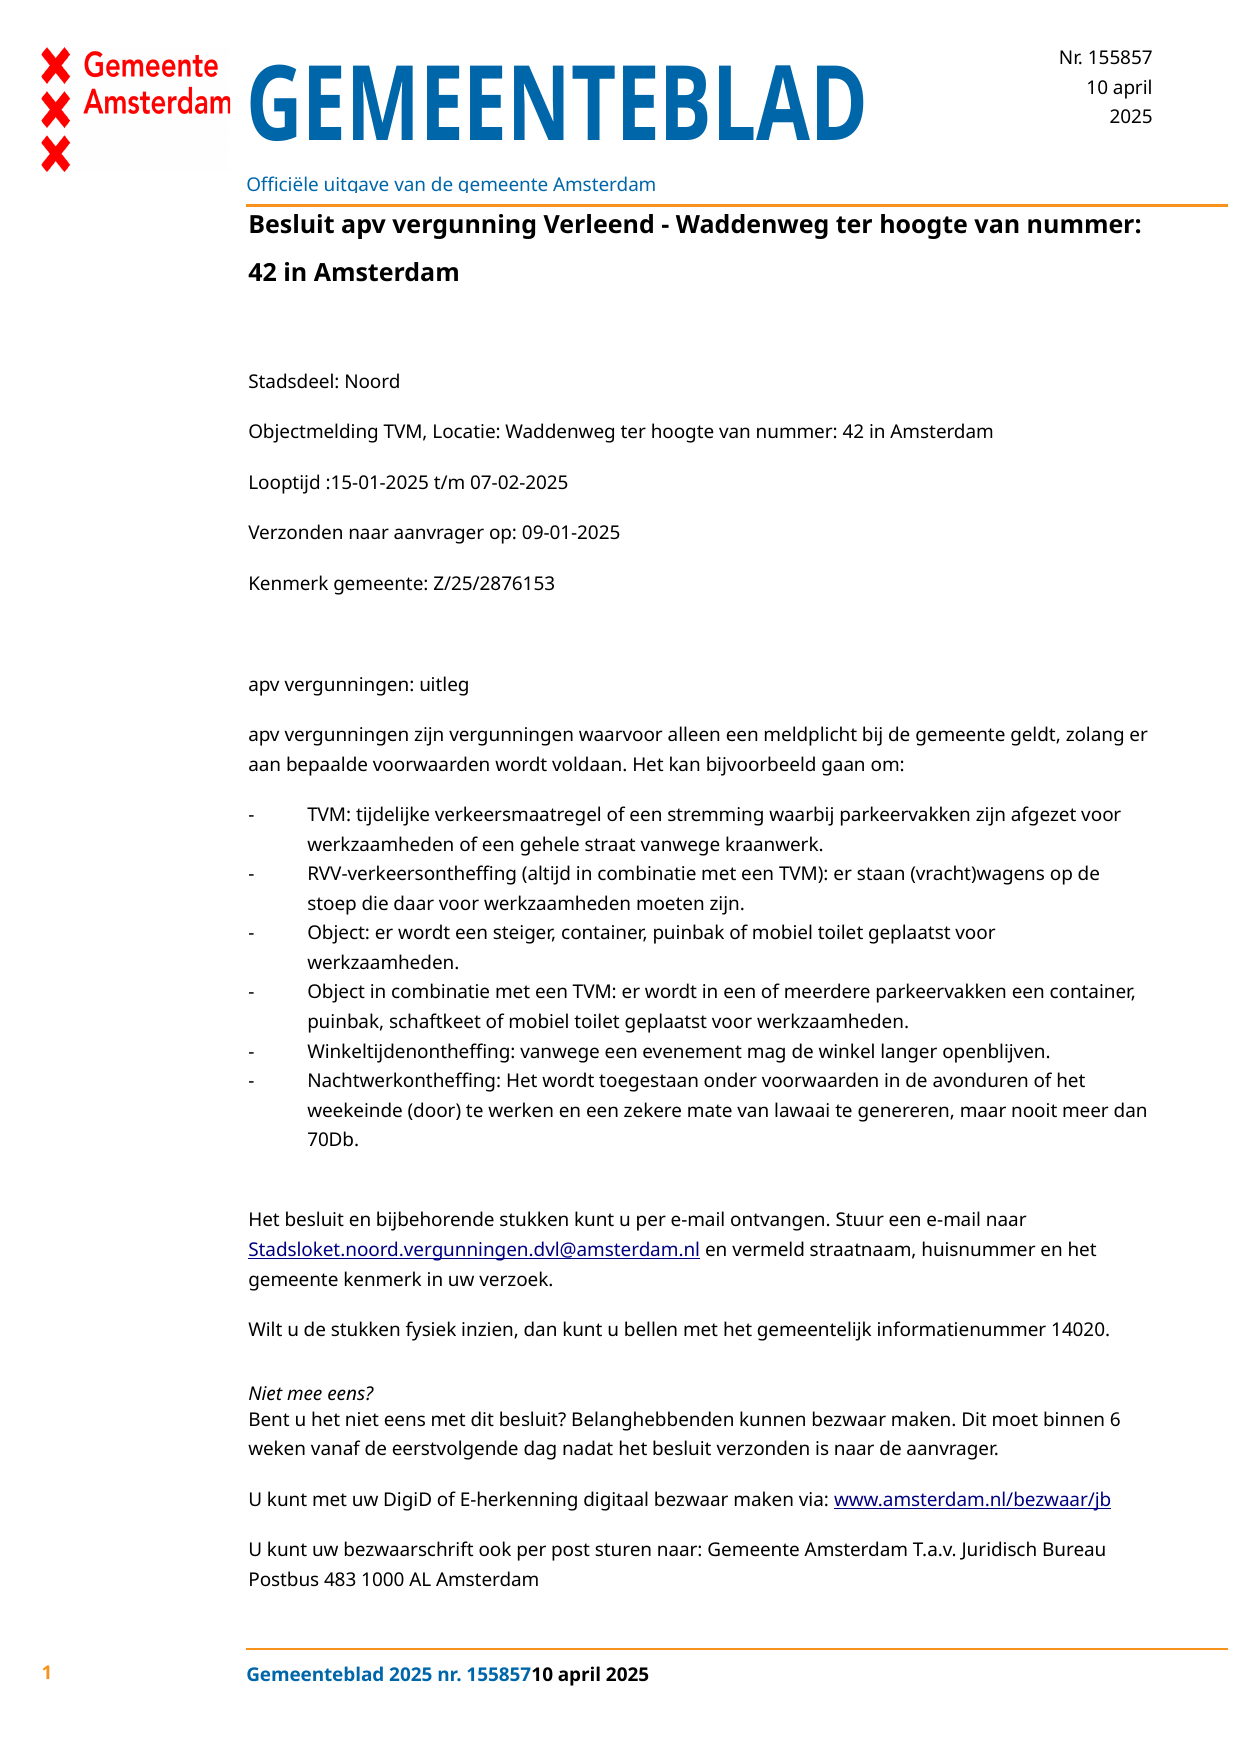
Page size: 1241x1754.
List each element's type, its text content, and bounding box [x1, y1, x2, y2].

list Winkeltijdenontheffing: vanwege een evenement mag de winkel langer openblijven. [248, 1038, 1152, 1064]
list Nachtwerkontheffing: Het wordt toegestaan onder voorwaarden in de avonduren of het weekeinde (door) te werken en een zekere mate van lawaai te genereren, maar nooit meer dan 70Db. [248, 1067, 1152, 1152]
text U kunt met uw DigiD of E-herkenning digitaal bezwaar maken via: www.amsterdam.nl/bezwaar/jb [248, 1486, 1152, 1512]
text Besluit apv vergunning Verleend - Waddenweg ter hoogte van nummer: 42 in Amsterdam [248, 207, 1152, 288]
list RVV-verkeersontheffing (altijd in combinatie met een TVM): er staan (vracht)wagens op de stoep die daar voor werkzaamheden moeten zijn. [248, 860, 1152, 916]
text Het besluit en bijbehorende stukken kunt u per e-mail ontvangen. Stuur een e-mail naar Stadsloket.noord.vergunningen.dvl@amsterdam.nl en vermeld straatnaam, huisnummer en het gemeente kenmerk in uw verzoek. [248, 1207, 1152, 1292]
text Verzonden naar aanvrager op: 09-01-2025 [248, 519, 1152, 545]
text apv vergunningen zijn vergunningen waarvoor alleen een meldplicht bij de gemeente geldt, zolang er aan bepaalde voorwaarden wordt voldaan. Het kan bijvoorbeeld gaan om: [248, 721, 1152, 777]
text Bent u het niet eens met dit besluit? Belanghebbenden kunnen bezwaar maken. Dit moet binnen 6 weken vanaf de eerstvolgende dag nadat het besluit verzonden is naar de aanvrager. [248, 1406, 1152, 1461]
list Object: er wordt een steiger, container, puinbak of mobiel toilet geplaatst voor werkzaamheden. [248, 919, 1152, 975]
list TVM: tijdelijke verkeersmaatregel of een stremming waarbij parkeervakken zijn afgezet voor werkzaamheden of een gehele straat vanwege kraanwerk. [248, 801, 1152, 857]
text U kunt uw bezwaarschrift ook per post sturen naar: Gemeente Amsterdam T.a.v. Juridisch Bureau Postbus 483 1000 AL Amsterdam [248, 1536, 1152, 1592]
text Stadsdeel: Noord [248, 368, 1152, 394]
list Object in combinatie met een TVM: er wordt in een of meerdere parkeervakken een container, puinbak, schaftkeet of mobiel toilet geplaatst voor werkzaamheden. [248, 979, 1152, 1034]
text Wilt u de stukken fysiek inzien, dan kunt u bellen met het gemeentelijk informatienummer 14020. [248, 1316, 1152, 1342]
text Objectmelding TVM, Locatie: Waddenweg ter hoogte van nummer: 42 in Amsterdam [248, 419, 1152, 444]
text Looptijd :15-01-2025 t/m 07-02-2025 [248, 469, 1152, 495]
text Niet mee eens? [248, 1380, 1152, 1406]
text Kenmerk gemeente: Z/25/2876153 [248, 570, 1152, 596]
text apv vergunningen: uitleg [248, 671, 1152, 697]
picture [41, 47, 231, 172]
